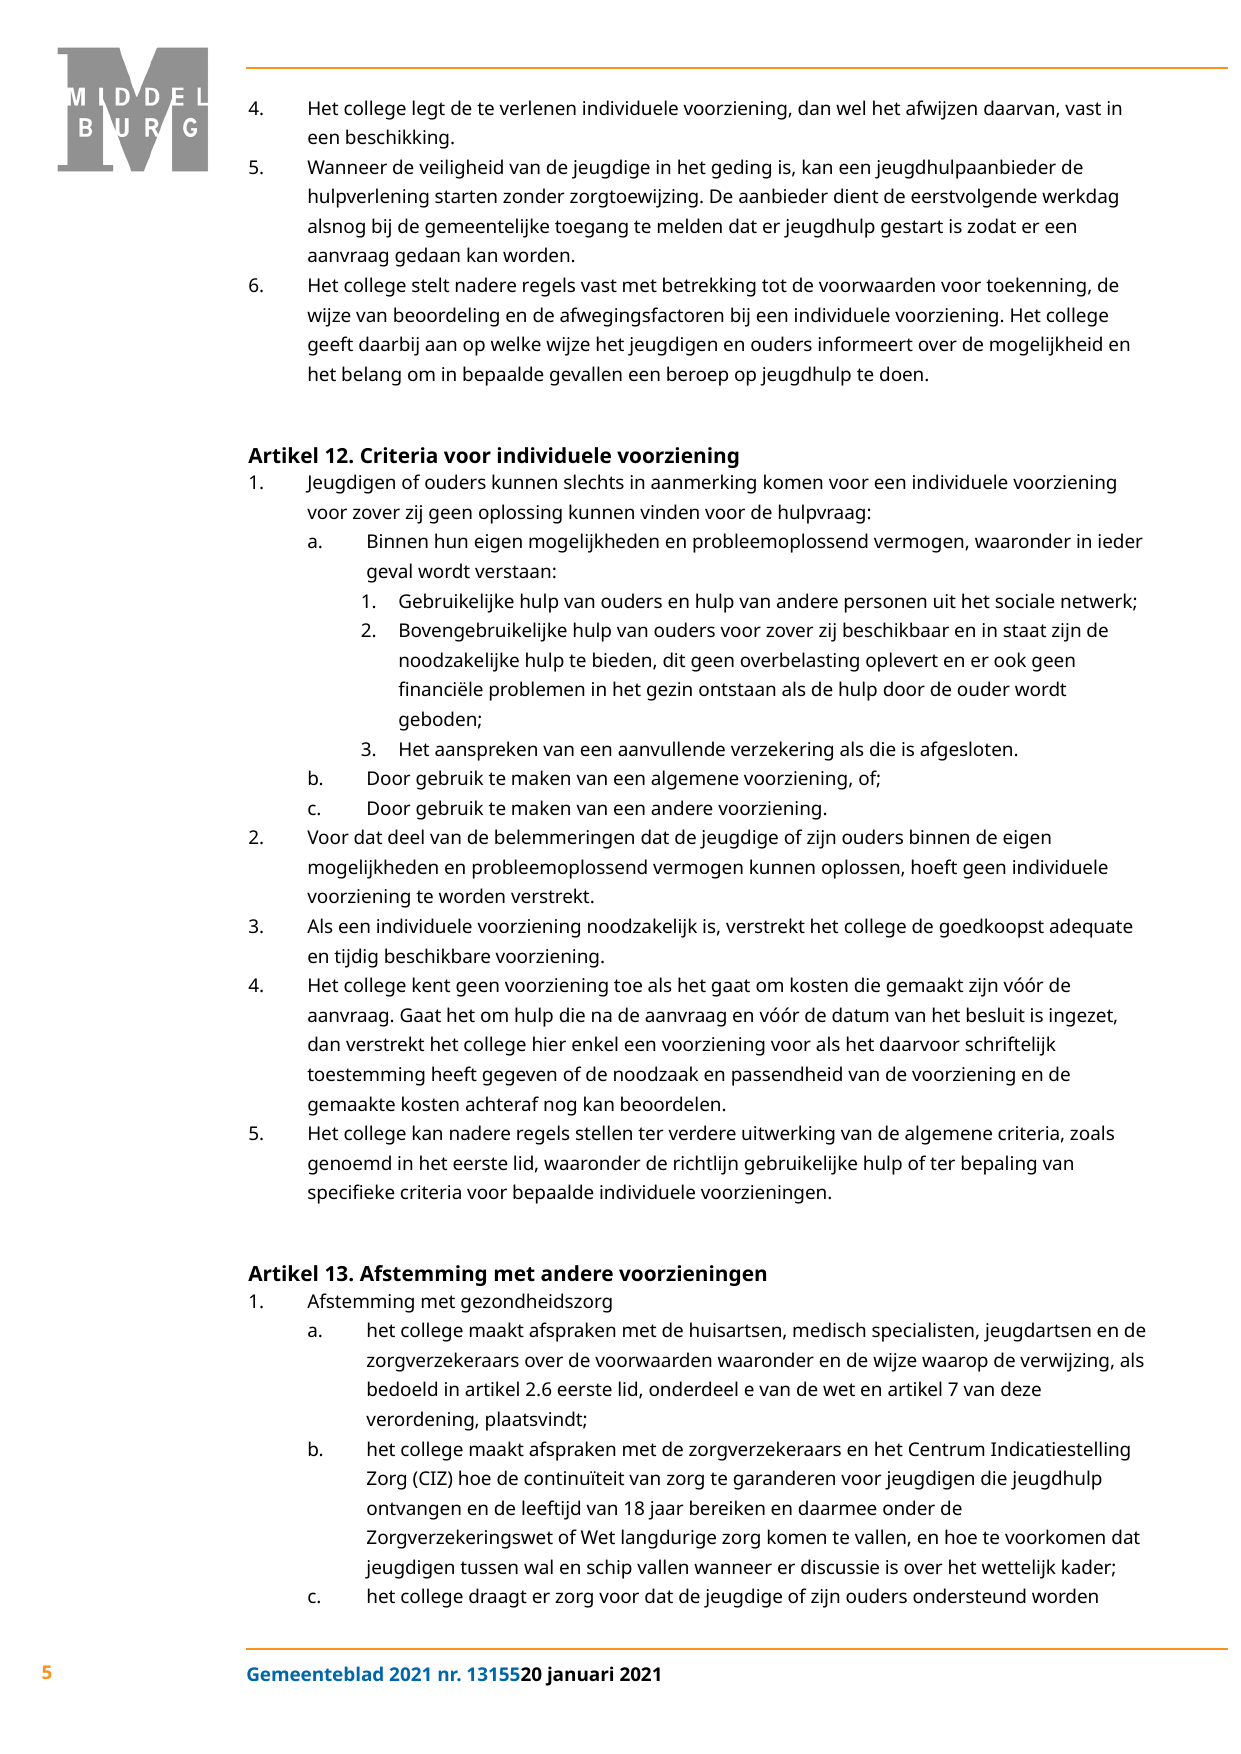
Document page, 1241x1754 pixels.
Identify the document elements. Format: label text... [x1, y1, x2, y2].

list Bovengebruikelijke hulp van ouders voor zover zij beschikbaar en in staat zijn de noodzakelijke hulp te bieden, dit geen overbelasting oplevert en er ook geen financiële problemen in het gezin ontstaan als de hulp door de ouder wordt geboden; [361, 617, 1152, 732]
list Afstemming met gezondheidszorg [248, 1288, 1152, 1314]
list Door gebruik te maken van een andere voorziening. [307, 795, 1152, 821]
list het college maakt afspraken met de zorgverzekeraars en het Centrum Indicatiestelling Zorg (CIZ) hoe de continuïteit van zorg te garanderen voor jeugdigen die jeugdhulp ontvangen en de leeftijd van 18 jaar bereiken en daarmee onder de Zorgverzekeringswet of Wet langdurige zorg komen te vallen, en hoe te voorkomen dat jeugdigen tussen wal en schip vallen wanneer er discussie is over het wettelijk kader; [307, 1436, 1152, 1580]
list Gebruikelijke hulp van ouders en hulp van andere personen uit het sociale netwerk; [361, 588, 1152, 613]
list Het aanspreken van een aanvullende verzekering als die is afgesloten. [361, 736, 1152, 761]
text Artikel 13. Afstemming met andere voorzieningen [248, 1259, 1152, 1288]
list Jeugdigen of ouders kunnen slechts in aanmerking komen voor een individuele voorziening voor zover zij geen oplossing kunnen vinden voor de hulpvraag: [248, 469, 1152, 525]
list Het college stelt nadere regels vast met betrekking tot de voorwaarden voor toekenning, de wijze van beoordeling en de afwegingsfactoren bij een individuele voorziening. Het college geeft daarbij aan op welke wijze het jeugdigen en ouders informeert over de mogelijkheid en het belang om in bepaalde gevallen een beroep op jeugdhulp te doen. [248, 272, 1152, 387]
picture [41, 47, 231, 172]
list het college draagt er zorg voor dat de jeugdige of zijn ouders ondersteund worden [307, 1584, 1152, 1609]
text Artikel 12. Criteria voor individuele voorziening [248, 441, 1152, 469]
list Door gebruik te maken van een algemene voorziening, of; [307, 765, 1152, 791]
list Voor dat deel van de belemmeringen dat de jeugdige of zijn ouders binnen de eigen mogelijkheden en probleemoplossend vermogen kunnen oplossen, hoeft geen individuele voorziening te worden verstrekt. [248, 824, 1152, 909]
list Binnen hun eigen mogelijkheden en probleemoplossend vermogen, waaronder in ieder geval wordt verstaan: [307, 529, 1152, 584]
list Het college legt de te verlenen individuele voorziening, dan wel het afwijzen daarvan, vast in een beschikking. [248, 95, 1152, 150]
list Als een individuele voorziening noodzakelijk is, verstrekt het college de goedkoopst adequate en tijdig beschikbare voorziening. [248, 913, 1152, 968]
list het college maakt afspraken met de huisartsen, medisch specialisten, jeugdartsen en de zorgverzekeraars over de voorwaarden waaronder en de wijze waarop de verwijzing, als bedoeld in artikel 2.6 eerste lid, onderdeel e van de wet en artikel 7 van deze verordening, plaatsvindt; [307, 1317, 1152, 1432]
list Wanneer de veiligheid van de jeugdige in het geding is, kan een jeugdhulpaanbieder de hulpverlening starten zonder zorgtoewijzing. De aanbieder dient de eerstvolgende werkdag alsnog bij de gemeentelijke toegang te melden dat er jeugdhulp gestart is zodat er een aanvraag gedaan kan worden. [248, 154, 1152, 268]
list Het college kan nadere regels stellen ter verdere uitwerking van de algemene criteria, zoals genoemd in het eerste lid, waaronder de richtlijn gebruikelijke hulp of ter bepaling van specifieke criteria voor bepaalde individuele voorzieningen. [248, 1120, 1152, 1205]
list Het college kent geen voorziening toe als het gaat om kosten die gemaakt zijn vóór de aanvraag. Gaat het om hulp die na de aanvraag en vóór de datum van het besluit is ingezet, dan verstrekt het college hier enkel een voorziening voor als het daarvoor schriftelijk toestemming heeft gegeven of de noodzaak en passendheid van de voorziening en de gemaakte kosten achteraf nog kan beoordelen. [248, 972, 1152, 1116]
